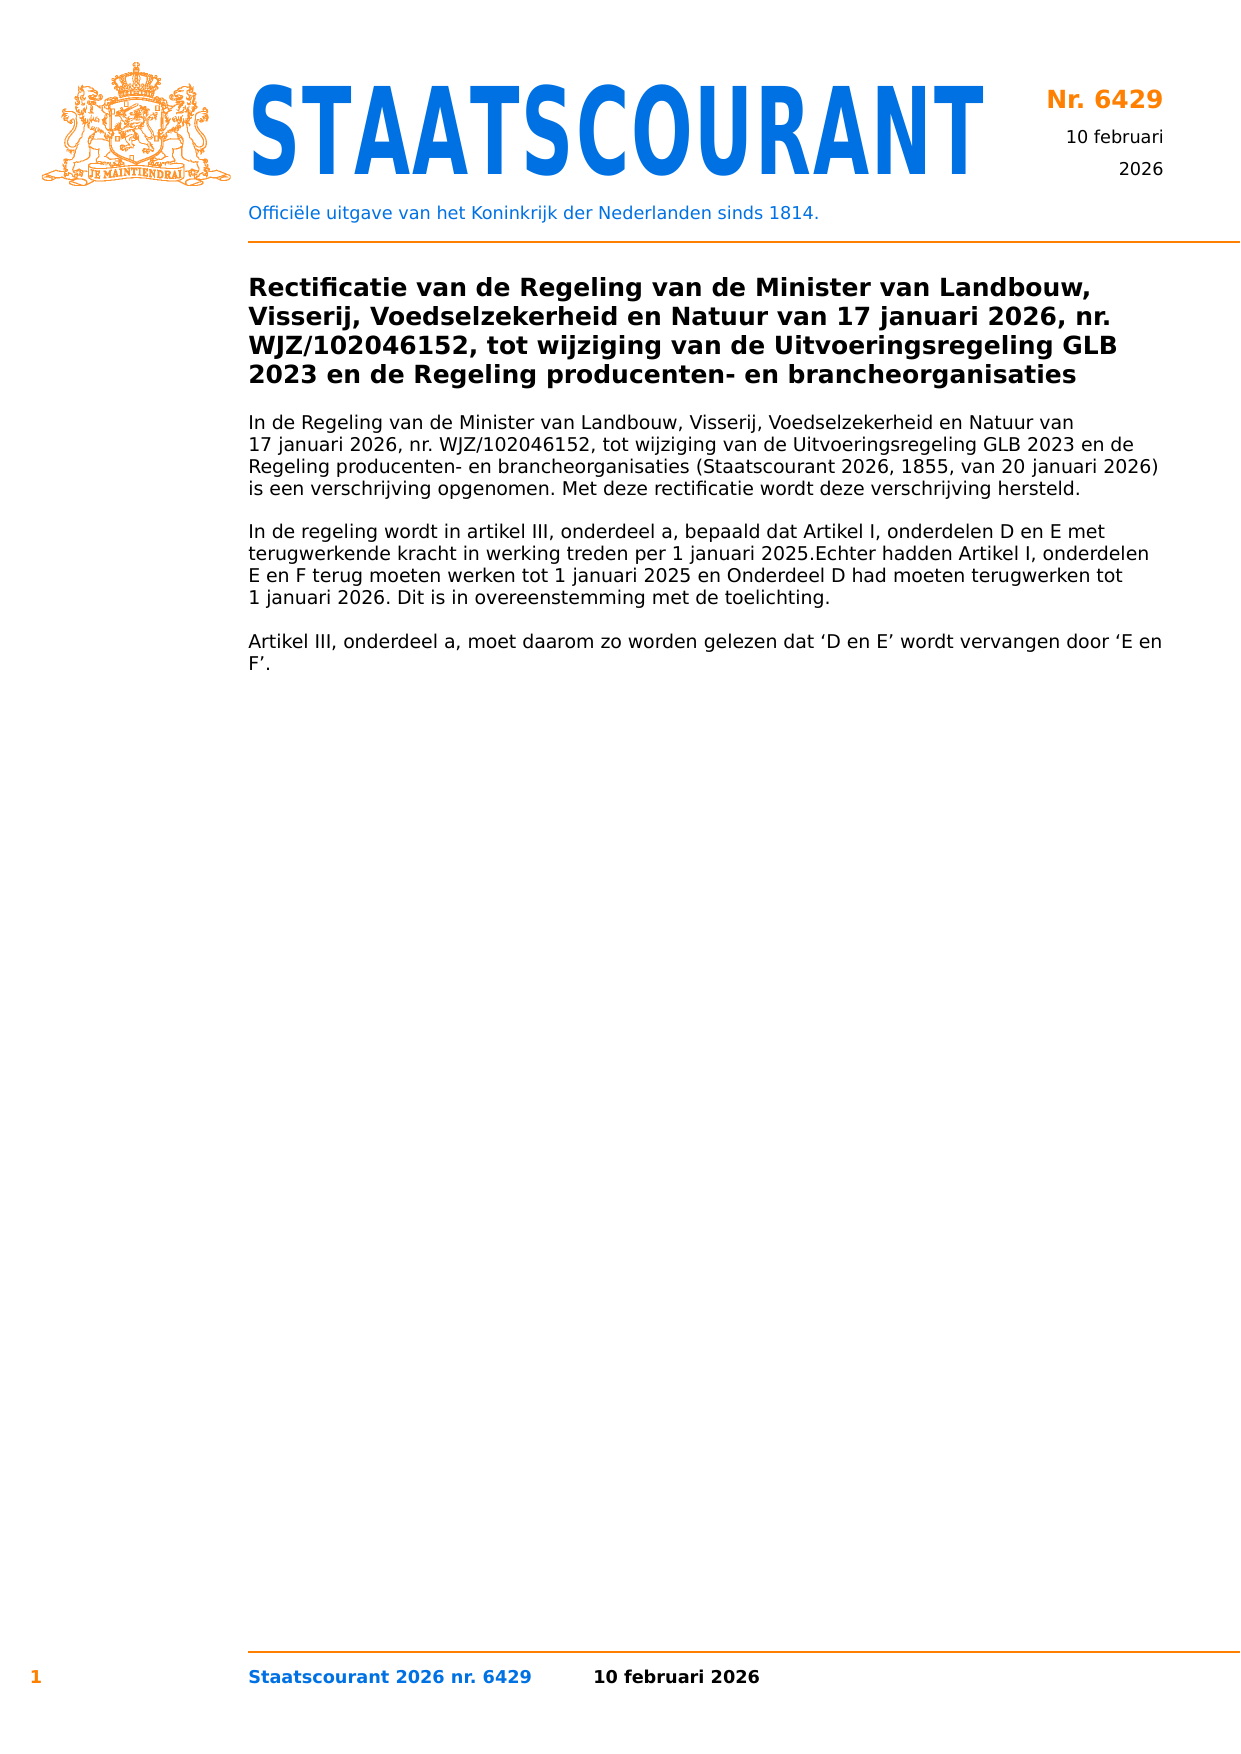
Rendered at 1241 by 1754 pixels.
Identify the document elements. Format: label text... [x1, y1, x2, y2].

table_cell 10 februari [998, 121, 1240, 153]
text In de regeling wordt in artikel III, onderdeel a, bepaald dat Artikel I, onderdelen D en E met terugwerkende kracht in werking treden per 1 januari 2025.Echter hadden Artikel I, onderdelen E en F terug moeten werken tot 1 januari 2025 en Onderdeel D had moeten terugwerken tot 1 januari 2026. Dit is in overeenstemming met de toelichting. [248, 521, 1163, 609]
text Artikel III, onderdeel a, moet daarom zo worden gelezen dat ‘D en E’ wordt vervangen door ‘E en F’. [248, 631, 1163, 675]
text In de Regeling van de Minister van Landbouw, Visserij, Voedselzekerheid en Natuur van 17 januari 2026, nr. WJZ/102046152, tot wijziging van de Uitvoeringsregeling GLB 2023 en de Regeling producenten- en brancheorganisaties (Staatscourant 2026, 1855, van 20 januari 2026) is een verschrijving opgenomen. Met deze rectificatie wordt deze verschrijving hersteld. [248, 412, 1163, 499]
subtitle Rectificatie van de Regeling van de Minister van Landbouw, Visserij, Voedselzekerheid en Natuur van 17 januari 2026, nr. WJZ/102046152, tot wijziging van de Uitvoeringsregeling GLB 2023 en de Regeling producenten- en brancheorganisaties [248, 273, 1163, 390]
picture [41, 62, 231, 186]
table_header [25, 62, 248, 241]
table_header STAATSCOURANT [248, 62, 998, 203]
table_cell Officiële uitgave van het Koninkrijk der Nederlanden sinds 1814. [248, 203, 1240, 241]
table_header Nr. 6429 [998, 62, 1240, 121]
table_cell 2026 [998, 153, 1240, 203]
